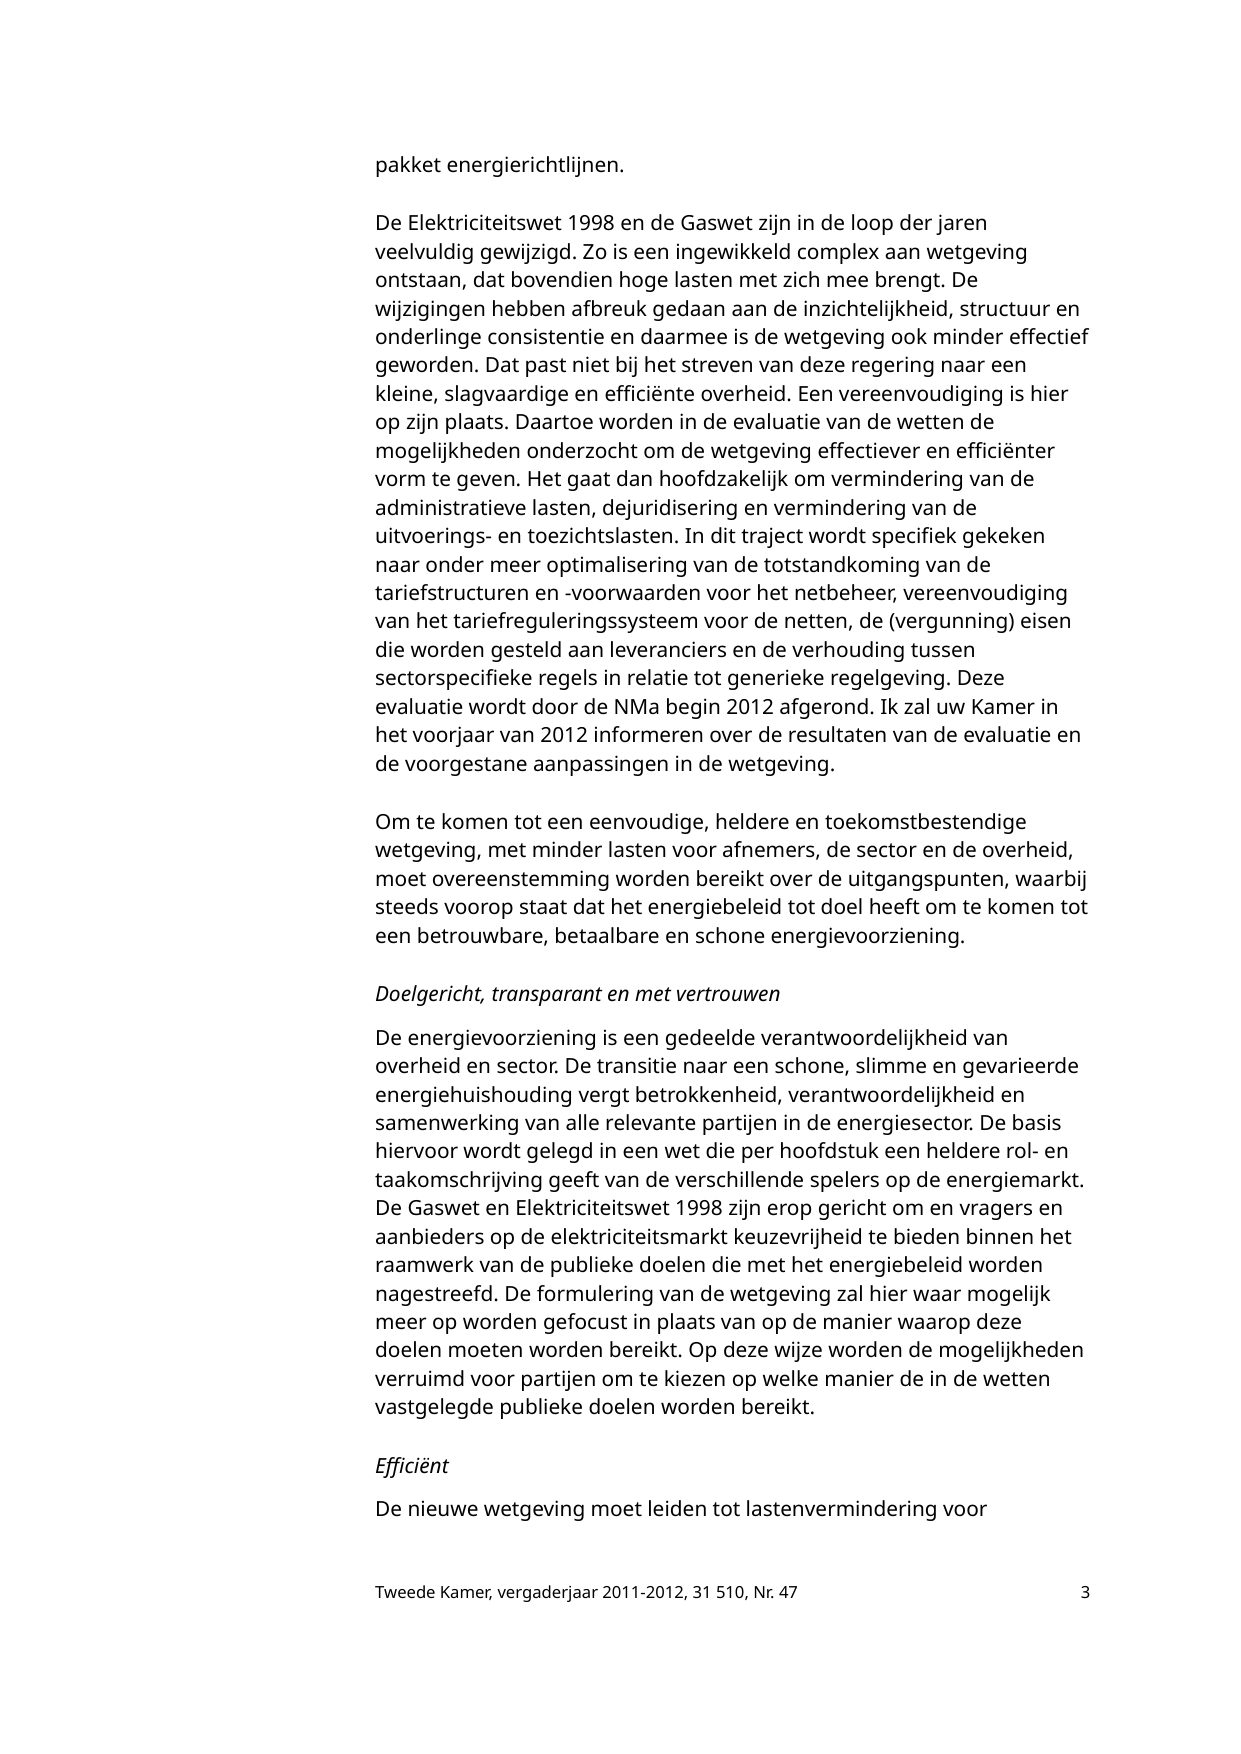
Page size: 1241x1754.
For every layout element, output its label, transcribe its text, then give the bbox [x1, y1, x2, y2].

text De nieuwe wetgeving moet leiden tot lastenvermindering voor [375, 1494, 1090, 1523]
text Doelgericht, transparant en met vertrouwen [375, 979, 1090, 1008]
text De Gaswet en Elektriciteitswet 1998 zijn erop gericht om en vragers en aanbieders op de elektriciteitsmarkt keuzevrijheid te bieden binnen het raamwerk van de publieke doelen die met het energiebeleid worden nagestreefd. De formulering van de wetgeving zal hier waar mogelijk meer op worden gefocust in plaats van op de manier waarop deze doelen moeten worden bereikt. Op deze wijze worden de mogelijkheden verruimd voor partijen om te kiezen op welke manier de in de wetten vastgelegde publieke doelen worden bereikt. [375, 1193, 1090, 1421]
text De Elektriciteitswet 1998 en de Gaswet zijn in de loop der jaren veelvuldig gewijzigd. Zo is een ingewikkeld complex aan wetgeving ontstaan, dat bovendien hoge lasten met zich mee brengt. De wijzigingen hebben afbreuk gedaan aan de inzichtelijkheid, structuur en onderlinge consistentie en daarmee is de wetgeving ook minder effectief geworden. Dat past niet bij het streven van deze regering naar een kleine, slagvaardige en efficiënte overheid. Een vereenvoudiging is hier op zijn plaats. Daartoe worden in de evaluatie van de wetten de mogelijkheden onderzocht om de wetgeving effectiever en efficiënter vorm te geven. Het gaat dan hoofdzakelijk om vermindering van de administratieve lasten, dejuridisering en vermindering van de uitvoerings- en toezichtslasten. In dit traject wordt specifiek gekeken naar onder meer optimalisering van de totstandkoming van de tariefstructuren en -voorwaarden voor het netbeheer, vereenvoudiging van het tariefreguleringssysteem voor de netten, de (vergunning) eisen die worden gesteld aan leveranciers en de verhouding tussen sectorspecifieke regels in relatie tot generieke regelgeving. Deze evaluatie wordt door de NMa begin 2012 afgerond. Ik zal uw Kamer in het voorjaar van 2012 informeren over de resultaten van de evaluatie en de voorgestane aanpassingen in de wetgeving. [375, 208, 1090, 777]
text pakket energierichtlijnen. [375, 150, 1090, 178]
text Efficiënt [375, 1451, 1090, 1479]
text De energievoorziening is een gedeelde verantwoordelijkheid van overheid en sector. De transitie naar een schone, slimme en gevarieerde energiehuishouding vergt betrokkenheid, verantwoordelijkheid en samenwerking van alle relevante partijen in de energiesector. De basis hiervoor wordt gelegd in een wet die per hoofdstuk een heldere rol- en taakomschrijving geeft van de verschillende spelers op de energiemarkt. [375, 1023, 1090, 1193]
text Om te komen tot een eenvoudige, heldere en toekomstbestendige wetgeving, met minder lasten voor afnemers, de sector en de overheid, moet overeenstemming worden bereikt over de uitgangspunten, waarbij steeds voorop staat dat het energiebeleid tot doel heeft om te komen tot een betrouwbare, betaalbare en schone energievoorziening. [375, 807, 1090, 949]
